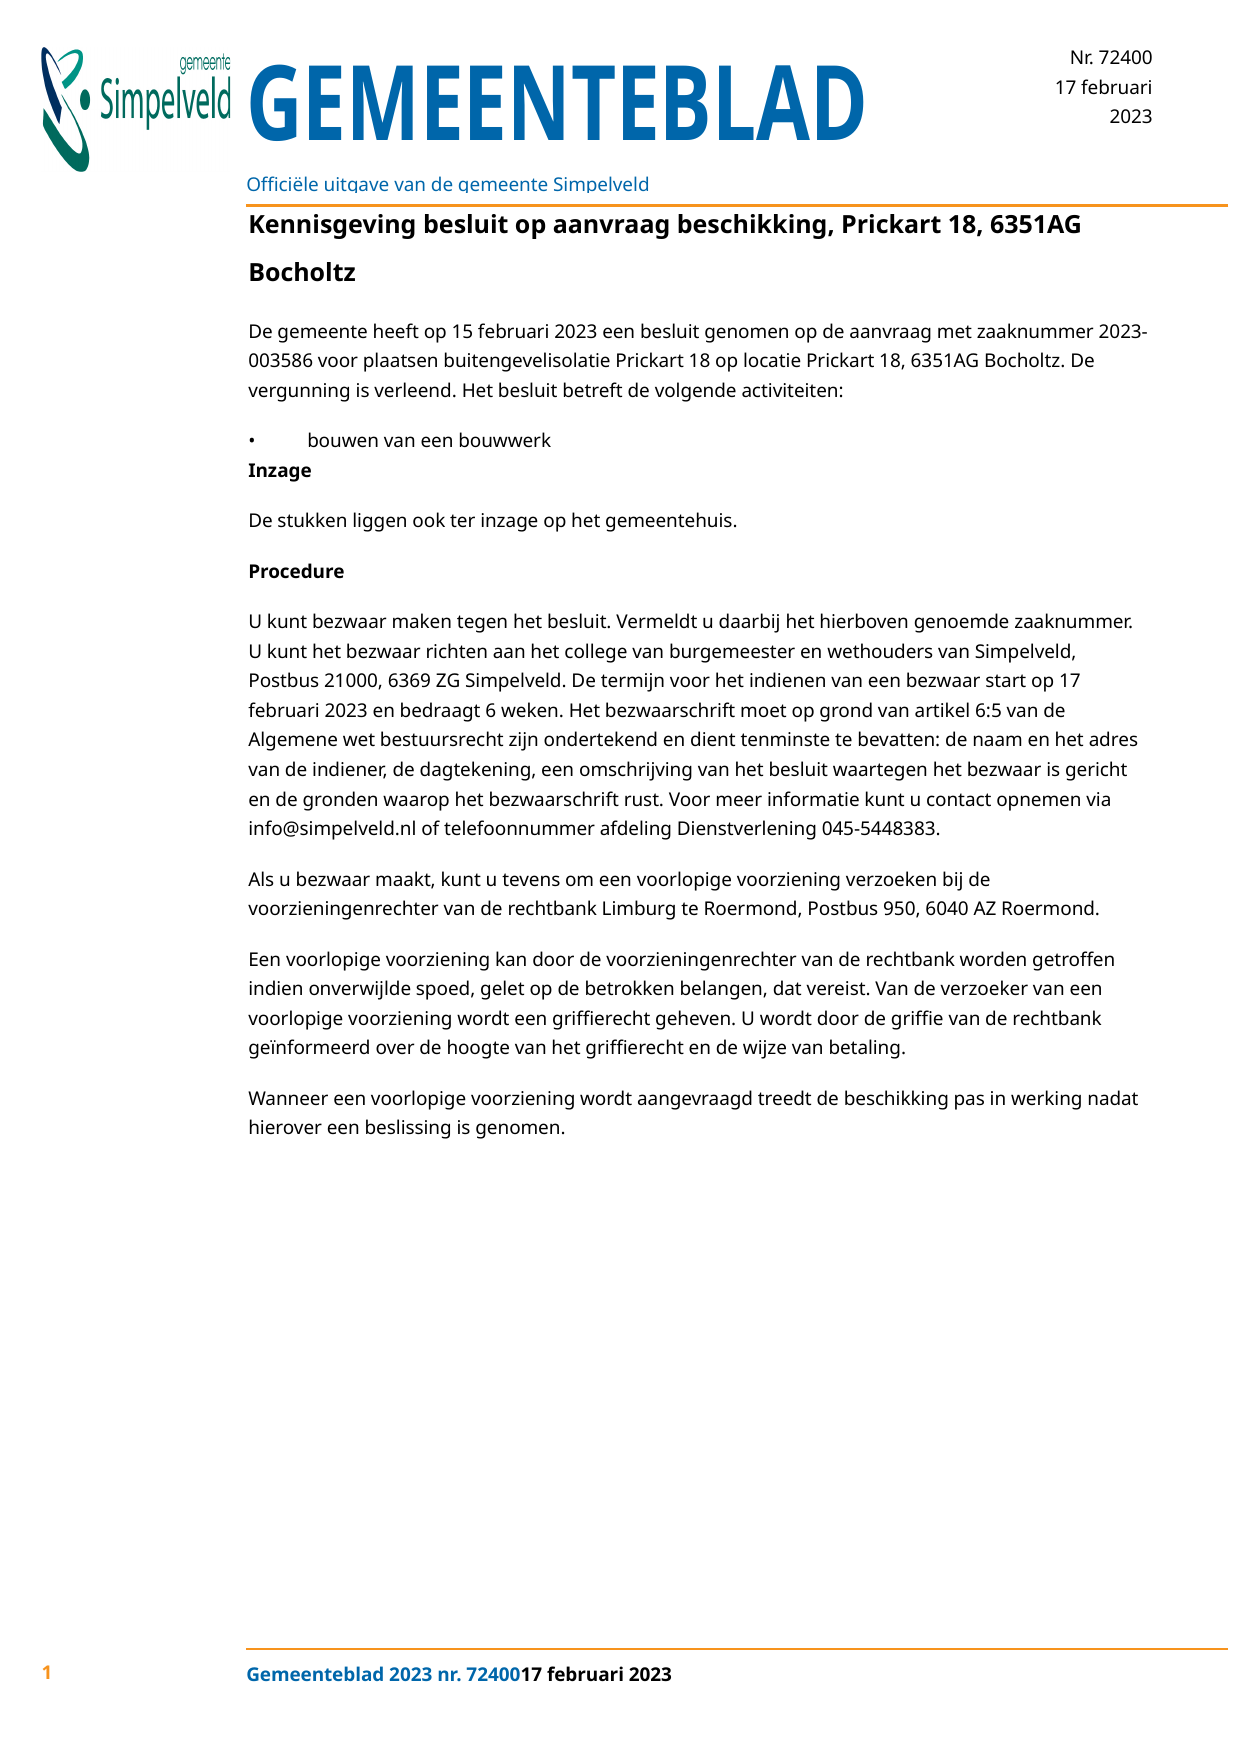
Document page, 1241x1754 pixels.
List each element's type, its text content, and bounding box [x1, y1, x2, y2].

text Inzage [248, 457, 1152, 483]
text De gemeente heeft op 15 februari 2023 een besluit genomen op de aanvraag met zaaknummer 2023-003586 voor plaatsen buitengevelisolatie Prickart 18 op locatie Prickart 18, 6351AG Bocholtz. De vergunning is verleend. Het besluit betreft de volgende activiteiten: [248, 318, 1152, 403]
picture [41, 47, 231, 172]
text U kunt bezwaar maken tegen het besluit. Vermeldt u daarbij het hierboven genoemde zaaknummer. U kunt het bezwaar richten aan het college van burgemeester en wethouders van Simpelveld, Postbus 21000, 6369 ZG Simpelveld. De termijn voor het indienen van een bezwaar start op 17 februari 2023 en bedraagt 6 weken. Het bezwaarschrift moet op grond van artikel 6:5 van de Algemene wet bestuursrecht zijn ondertekend en dient tenminste te bevatten: de naam en het adres van de indiener, de dagtekening, een omschrijving van het besluit waartegen het bezwaar is gericht en de gronden waarop het bezwaarschrift rust. Voor meer informatie kunt u contact opnemen via info@simpelveld.nl of telefoonnummer afdeling Dienstverlening 045-5448383. [248, 608, 1152, 841]
text Wanneer een voorlopige voorziening wordt aangevraagd treedt de beschikking pas in werking nadat hierover een beslissing is genomen. [248, 1085, 1152, 1140]
text Kennisgeving besluit op aanvraag beschikking, Prickart 18, 6351AG Bocholtz [248, 207, 1152, 288]
text Procedure [248, 558, 1152, 584]
text Als u bezwaar maakt, kunt u tevens om een voorlopige voorziening verzoeken bij de voorzieningenrechter van de rechtbank Limburg te Roermond, Postbus 950, 6040 AZ Roermond. [248, 866, 1152, 921]
list bouwen van een bouwwerk [248, 427, 1152, 453]
text De stukken liggen ook ter inzage op het gemeentehuis. [248, 507, 1152, 533]
text Een voorlopige voorziening kan door de voorzieningenrechter van de rechtbank worden getroffen indien onverwijlde spoed, gelet op de betrokken belangen, dat vereist. Van de verzoeker van een voorlopige voorziening wordt een griffierecht geheven. U wordt door de griffie van de rechtbank geïnformeerd over de hoogte van het griffierecht en de wijze van betaling. [248, 946, 1152, 1060]
